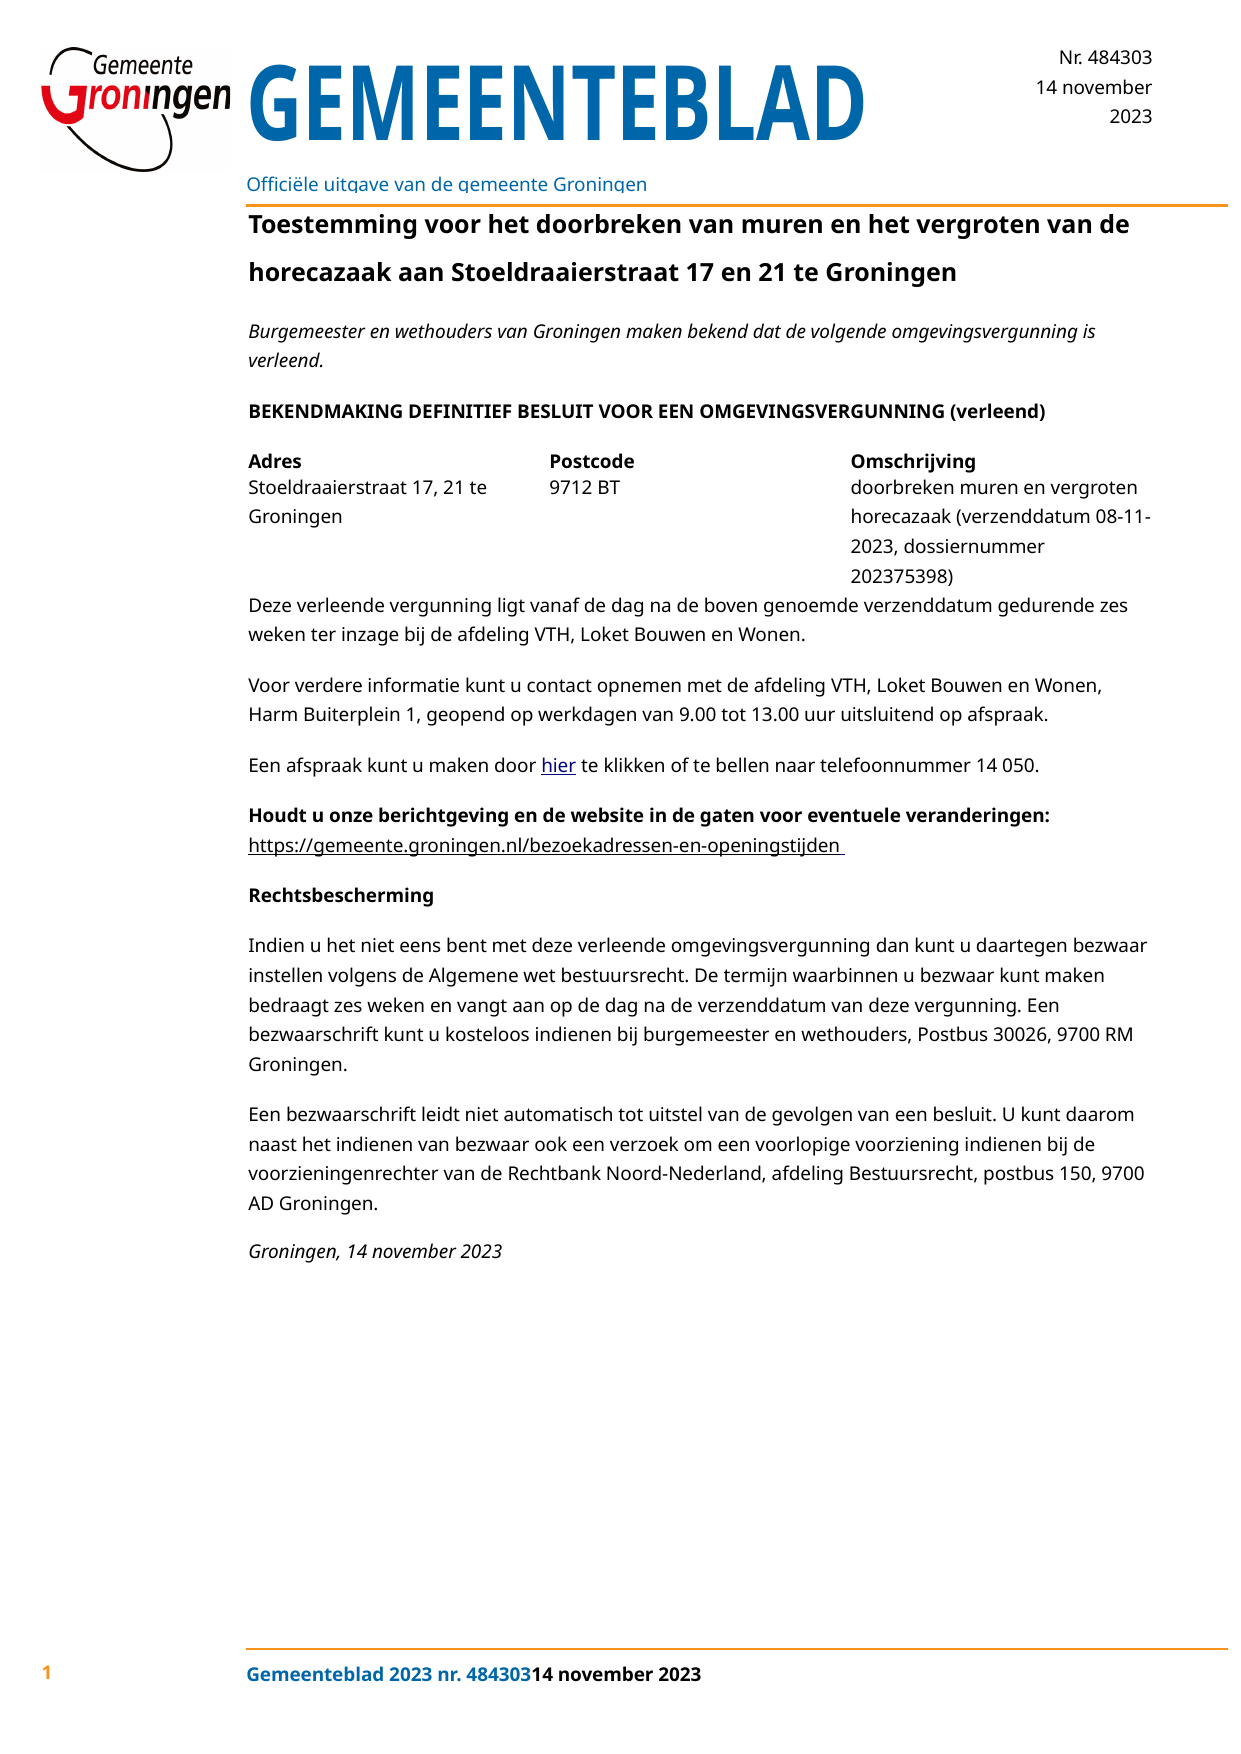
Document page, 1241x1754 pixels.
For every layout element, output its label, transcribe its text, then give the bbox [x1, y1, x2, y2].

table_cell doorbreken muren en vergroten horecazaak (verzenddatum 08-11-2023, dossiernummer 202375398) [850, 474, 1152, 589]
text Rechtsbescherming [248, 882, 1152, 908]
text Toestemming voor het doorbreken van muren en het vergroten van de horecazaak aan Stoeldraaierstraat 17 en 21 te Groningen [248, 207, 1152, 288]
text Groningen, 14 november 2023 [248, 1238, 1152, 1264]
text Houdt u onze berichtgeving en de website in de gaten voor eventuele veranderingen: https://gemeente.groningen.nl/bezoekadressen-en-openingstijden [248, 802, 1152, 858]
text Burgemeester en wethouders van Groningen maken bekend dat de volgende omgevingsvergunning is verleend. [248, 318, 1152, 373]
text Een bezwaarschrift leidt niet automatisch tot uitstel van de gevolgen van een besluit. U kunt daarom naast het indienen van bezwaar ook een verzoek om een voorlopige voorziening indienen bij de voorzieningenrechter van de Rechtbank Noord-Nederland, afdeling Bestuursrecht, postbus 150, 9700 AD Groningen. [248, 1101, 1152, 1216]
text Voor verdere informatie kunt u contact opnemen met de afdeling VTH, Loket Bouwen en Wonen, Harm Buiterplein 1, geopend op werkdagen van 9.00 tot 13.00 uur uitsluitend op afspraak. [248, 672, 1152, 727]
table_header Omschrijving [850, 449, 1152, 474]
table_cell 9712 BT [549, 474, 850, 589]
text Een afspraak kunt u maken door hier te klikken of te bellen naar telefoonnummer 14 050. [248, 752, 1152, 778]
text Deze verleende vergunning ligt vanaf de dag na de boven genoemde verzenddatum gedurende zes weken ter inzage bij de afdeling VTH, Loket Bouwen en Wonen. [248, 592, 1152, 647]
table_cell Stoeldraaierstraat 17, 21 te Groningen [248, 474, 549, 589]
picture [41, 47, 231, 172]
text BEKENDMAKING DEFINITIEF BESLUIT VOOR EEN OMGEVINGSVERGUNNING (verleend) [248, 398, 1152, 424]
table_header Adres [248, 449, 549, 474]
text Indien u het niet eens bent met deze verleende omgevingsvergunning dan kunt u daartegen bezwaar instellen volgens de Algemene wet bestuursrecht. De termijn waarbinnen u bezwaar kunt maken bedraagt zes weken en vangt aan op de dag na de verzenddatum van deze vergunning. Een bezwaarschrift kunt u kosteloos indienen bij burgemeester en wethouders, Postbus 30026, 9700 RM Groningen. [248, 933, 1152, 1077]
table_header Postcode [549, 449, 850, 474]
